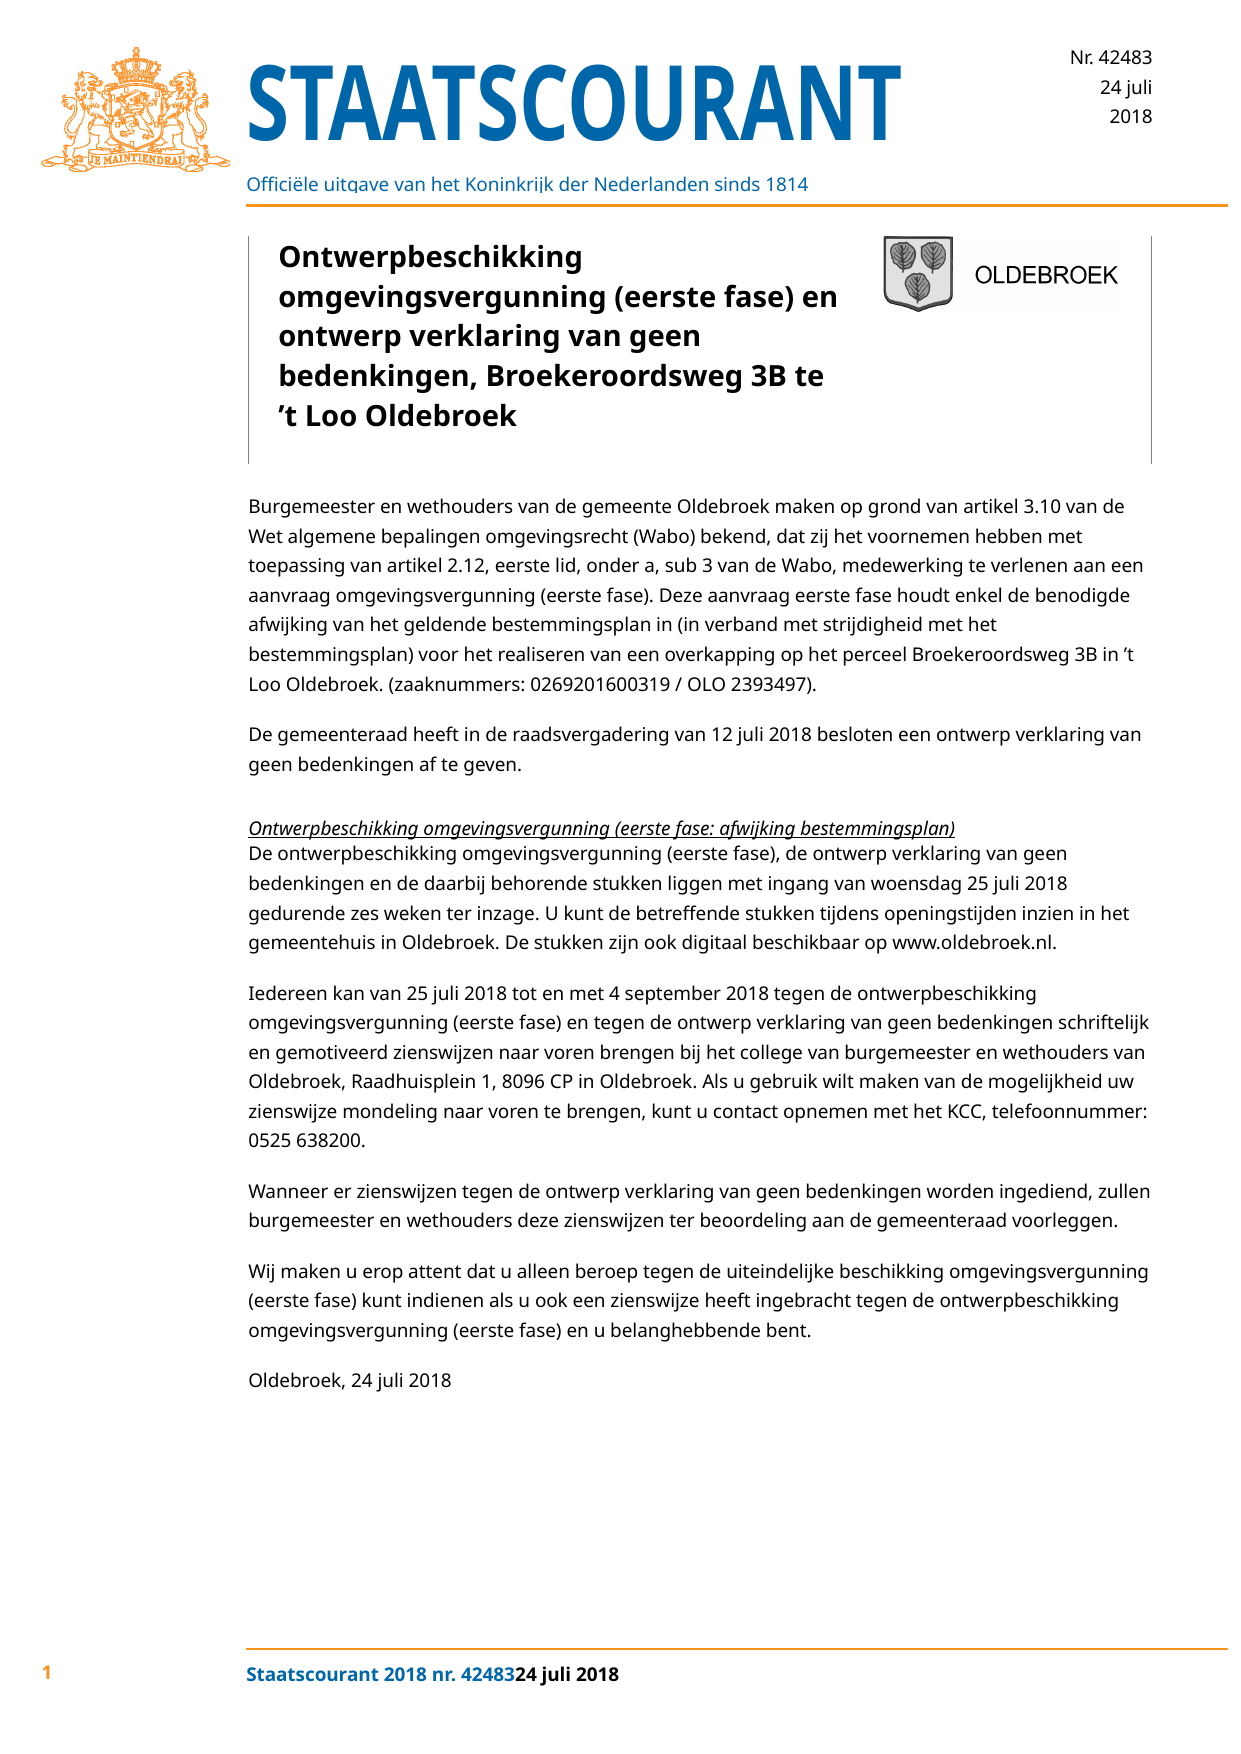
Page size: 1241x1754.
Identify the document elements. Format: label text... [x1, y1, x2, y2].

text Burgemeester en wethouders van de gemeente Oldebroek maken op grond van artikel 3.10 van de Wet algemene bepalingen omgevingsrecht (Wabo) bekend, dat zij het voornemen hebben met toepassing van artikel 2.12, eerste lid, onder a, sub 3 van de Wabo, medewerking te verlenen aan een aanvraag omgevingsvergunning (eerste fase). Deze aanvraag eerste fase houdt enkel de benodigde afwijking van het geldende bestemmingsplan in (in verband met strijdigheid met het bestemmingsplan) voor het realiseren van een overkapping op het perceel Broekeroordsweg 3B in ’t Loo Oldebroek. (zaaknummers: 0269201600319 / OLO 2393497). [248, 493, 1152, 697]
text Wanneer er zienswijzen tegen de ontwerp verklaring van geen bedenkingen worden ingediend, zullen burgemeester en wethouders deze zienswijzen ter beoordeling aan de gemeenteraad voorleggen. [248, 1178, 1152, 1233]
text De gemeenteraad heeft in de raadsvergadering van 12 juli 2018 besloten een ontwerp verklaring van geen bedenkingen af te geven. [248, 721, 1152, 777]
table_header Ontwerpbeschikking omgevingsvergunning (eerste fase) en ontwerp verklaring van geen bedenkingen, Broekeroordsweg 3B te ’t Loo Oldebroek [249, 236, 850, 464]
text De ontwerpbeschikking omgevingsvergunning (eerste fase), de ontwerp verklaring van geen bedenkingen en de daarbij behorende stukken liggen met ingang van woensdag 25 juli 2018 gedurende zes weken ter inzage. U kunt de betreffende stukken tijdens openingstijden inzien in het gemeentehuis in Oldebroek. De stukken zijn ook digitaal beschikbaar op www.oldebroek.nl. [248, 841, 1152, 955]
text Ontwerpbeschikking omgevingsvergunning (eerste fase: afwijking bestemmingsplan) [248, 815, 1152, 841]
picture [41, 47, 231, 172]
text Wij maken u erop attent dat u alleen beroep tegen de uiteindelijke beschikking omgevingsvergunning (eerste fase) kunt indienen als u ook een zienswijze heeft ingebracht tegen de ontwerpbeschikking omgevingsvergunning (eerste fase) en u belanghebbende bent. [248, 1258, 1152, 1343]
text Iedereen kan van 25 juli 2018 tot en met 4 september 2018 tegen de ontwerpbeschikking omgevingsvergunning (eerste fase) en tegen de ontwerp verklaring van geen bedenkingen schriftelijk en gemotiveerd zienswijzen naar voren brengen bij het college van burgemeester en wethouders van Oldebroek, Raadhuisplein 1, 8096 CP in Oldebroek. Als u gebruik wilt maken van de mogelijkheid uw zienswijze mondeling naar voren te brengen, kunt u contact opnemen met het KCC, telefoonnummer: 0525 638200. [248, 980, 1152, 1153]
text Oldebroek, 24 juli 2018 [248, 1368, 1152, 1393]
table_header [850, 236, 1151, 464]
picture [882, 236, 1119, 314]
